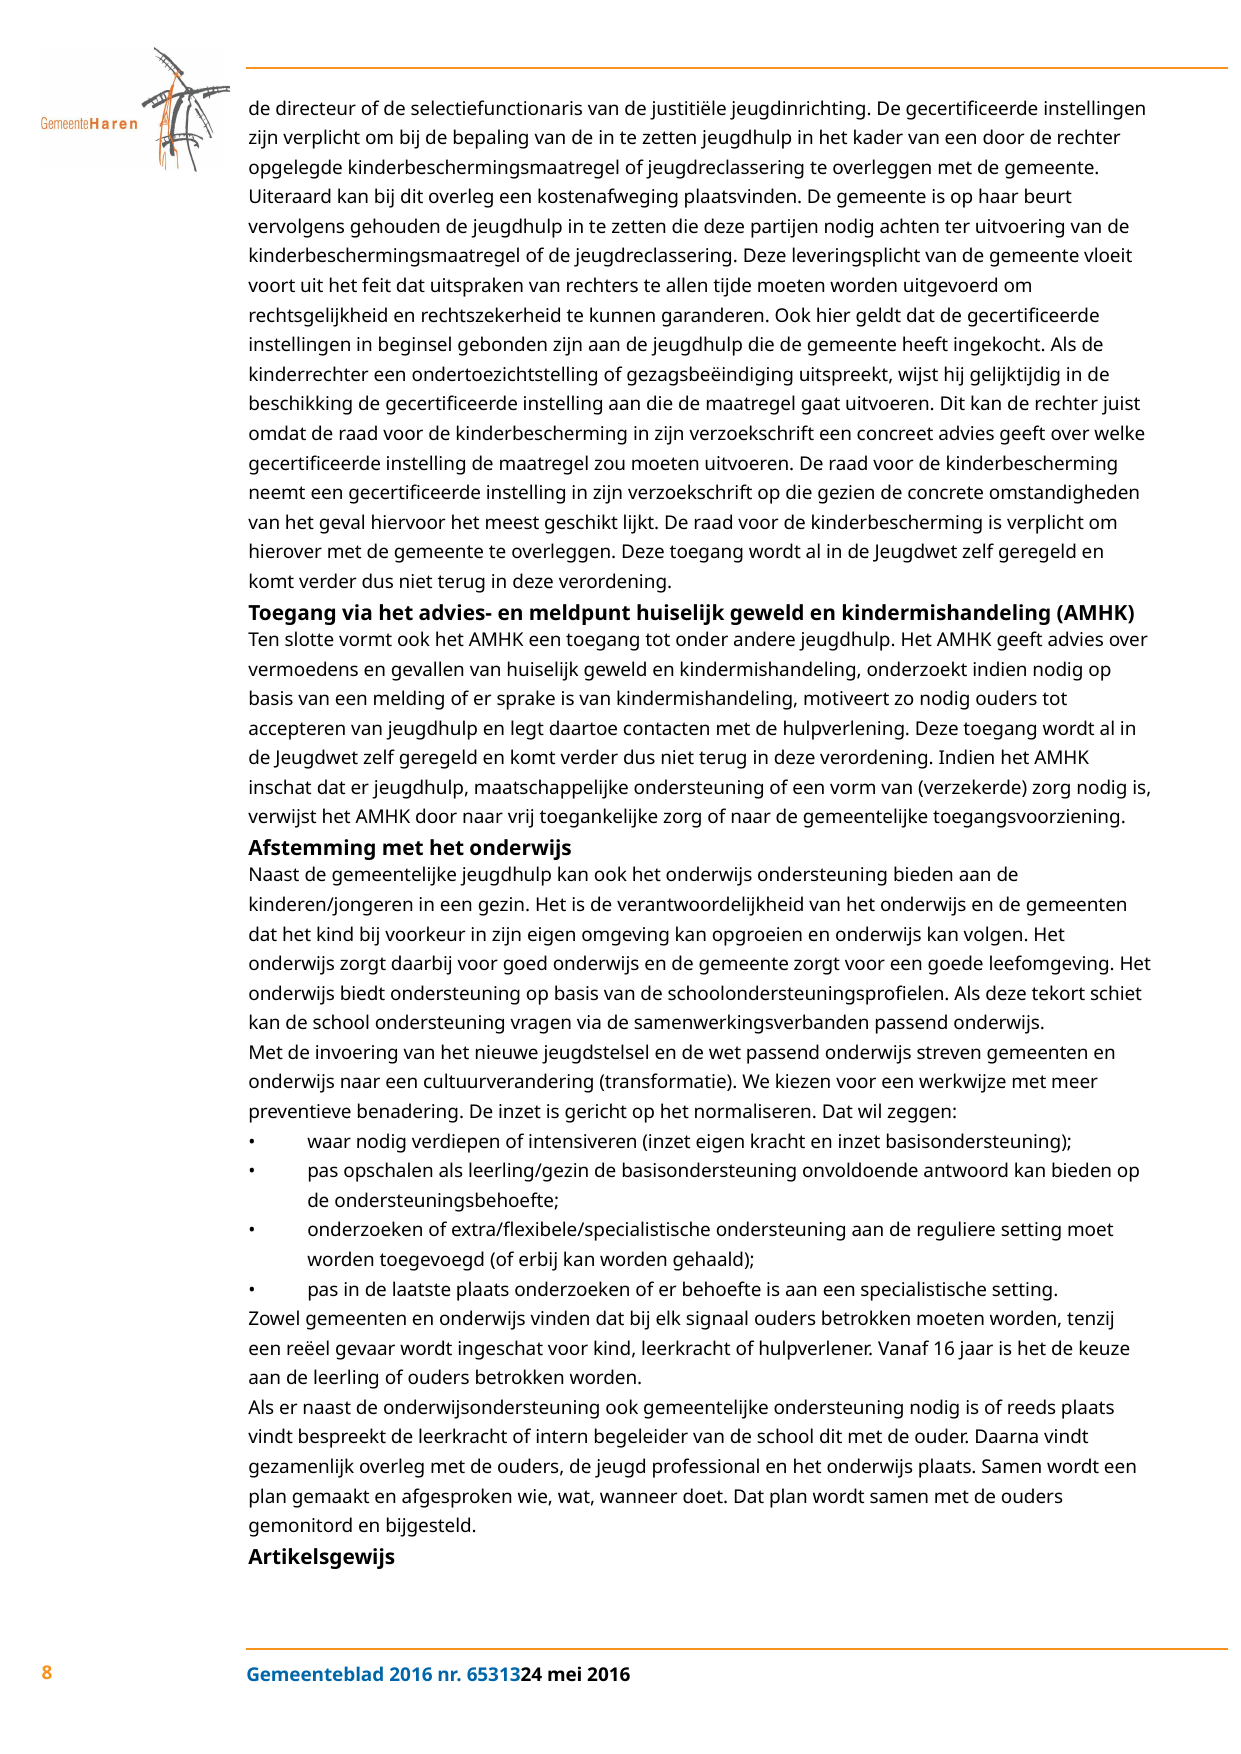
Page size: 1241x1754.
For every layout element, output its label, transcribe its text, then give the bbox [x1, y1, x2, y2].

text Toegang via het advies- en meldpunt huiselijk geweld en kindermishandeling (AMHK) [248, 598, 1152, 626]
list waar nodig verdiepen of intensiveren (inzet eigen kracht en inzet basisondersteuning); [248, 1128, 1152, 1154]
text Als er naast de onderwijsondersteuning ook gemeentelijke ondersteuning nodig is of reeds plaats vindt bespreekt de leerkracht of intern begeleider van de school dit met de ouder. Daarna vindt gezamenlijk overleg met de ouders, de jeugd professional en het onderwijs plaats. Samen wordt een plan gemaakt en afgesproken wie, wat, wanneer doet. Dat plan wordt samen met de ouders gemonitord en bijgesteld. [248, 1394, 1152, 1538]
text de directeur of de selectiefunctionaris van de justitiële jeugdinrichting. De gecertificeerde instellingen zijn verplicht om bij de bepaling van de in te zetten jeugdhulp in het kader van een door de rechter opgelegde kinderbeschermingsmaatregel of jeugdreclassering te overleggen met de gemeente. Uiteraard kan bij dit overleg een kostenafweging plaatsvinden. De gemeente is op haar beurt vervolgens gehouden de jeugdhulp in te zetten die deze partijen nodig achten ter uitvoering van de kinderbeschermingsmaatregel of de jeugdreclassering. Deze leveringsplicht van de gemeente vloeit voort uit het feit dat uitspraken van rechters te allen tijde moeten worden uitgevoerd om rechtsgelijkheid en rechtszekerheid te kunnen garanderen. Ook hier geldt dat de gecertificeerde instellingen in beginsel gebonden zijn aan de jeugdhulp die de gemeente heeft ingekocht. Als de kinderrechter een ondertoezichtstelling of gezagsbeëindiging uitspreekt, wijst hij gelijktijdig in de beschikking de gecertificeerde instelling aan die de maatregel gaat uitvoeren. Dit kan de rechter juist omdat de raad voor de kinderbescherming in zijn verzoekschrift een concreet advies geeft over welke gecertificeerde instelling de maatregel zou moeten uitvoeren. De raad voor de kinderbescherming neemt een gecertificeerde instelling in zijn verzoekschrift op die gezien de concrete omstandigheden van het geval hiervoor het meest geschikt lijkt. De raad voor de kinderbescherming is verplicht om hierover met de gemeente te overleggen. Deze toegang wordt al in de Jeugdwet zelf geregeld en komt verder dus niet terug in deze verordening. [248, 95, 1152, 594]
list pas in de laatste plaats onderzoeken of er behoefte is aan een specialistische setting. [248, 1276, 1152, 1302]
text Zowel gemeenten en onderwijs vinden dat bij elk signaal ouders betrokken moeten worden, tenzij een reëel gevaar wordt ingeschat voor kind, leerkracht of hulpverlener. Vanaf 16 jaar is het de keuze aan de leerling of ouders betrokken worden. [248, 1305, 1152, 1390]
text Afstemming met het onderwijs [248, 833, 1152, 862]
list onderzoeken of extra/flexibele/specialistische ondersteuning aan de reguliere setting moet worden toegevoegd (of erbij kan worden gehaald); [248, 1217, 1152, 1272]
text Artikelsgewijs [248, 1542, 1152, 1571]
text Ten slotte vormt ook het AMHK een toegang tot onder andere jeugdhulp. Het AMHK geeft advies over vermoedens en gevallen van huiselijk geweld en kindermishandeling, onderzoekt indien nodig op basis van een melding of er sprake is van kindermishandeling, motiveert zo nodig ouders tot accepteren van jeugdhulp en legt daartoe contacten met de hulpverlening. Deze toegang wordt al in de Jeugdwet zelf geregeld en komt verder dus niet terug in deze verordening. Indien het AMHK inschat dat er jeugdhulp, maatschappelijke ondersteuning of een vorm van (verzekerde) zorg nodig is, verwijst het AMHK door naar vrij toegankelijke zorg of naar de gemeentelijke toegangsvoorziening. [248, 626, 1152, 829]
text Met de invoering van het nieuwe jeugdstelsel en de wet passend onderwijs streven gemeenten en onderwijs naar een cultuurverandering (transformatie). We kiezen voor een werkwijze met meer preventieve benadering. De inzet is gericht op het normaliseren. Dat wil zeggen: [248, 1039, 1152, 1124]
picture [41, 47, 231, 172]
list pas opschalen als leerling/gezin de basisondersteuning onvoldoende antwoord kan bieden op de ondersteuningsbehoefte; [248, 1157, 1152, 1213]
text Naast de gemeentelijke jeugdhulp kan ook het onderwijs ondersteuning bieden aan de kinderen/jongeren in een gezin. Het is de verantwoordelijkheid van het onderwijs en de gemeenten dat het kind bij voorkeur in zijn eigen omgeving kan opgroeien en onderwijs kan volgen. Het onderwijs zorgt daarbij voor goed onderwijs en de gemeente zorgt voor een goede leefomgeving. Het onderwijs biedt ondersteuning op basis van de schoolondersteuningsprofielen. Als deze tekort schiet kan de school ondersteuning vragen via de samenwerkingsverbanden passend onderwijs. [248, 862, 1152, 1035]
